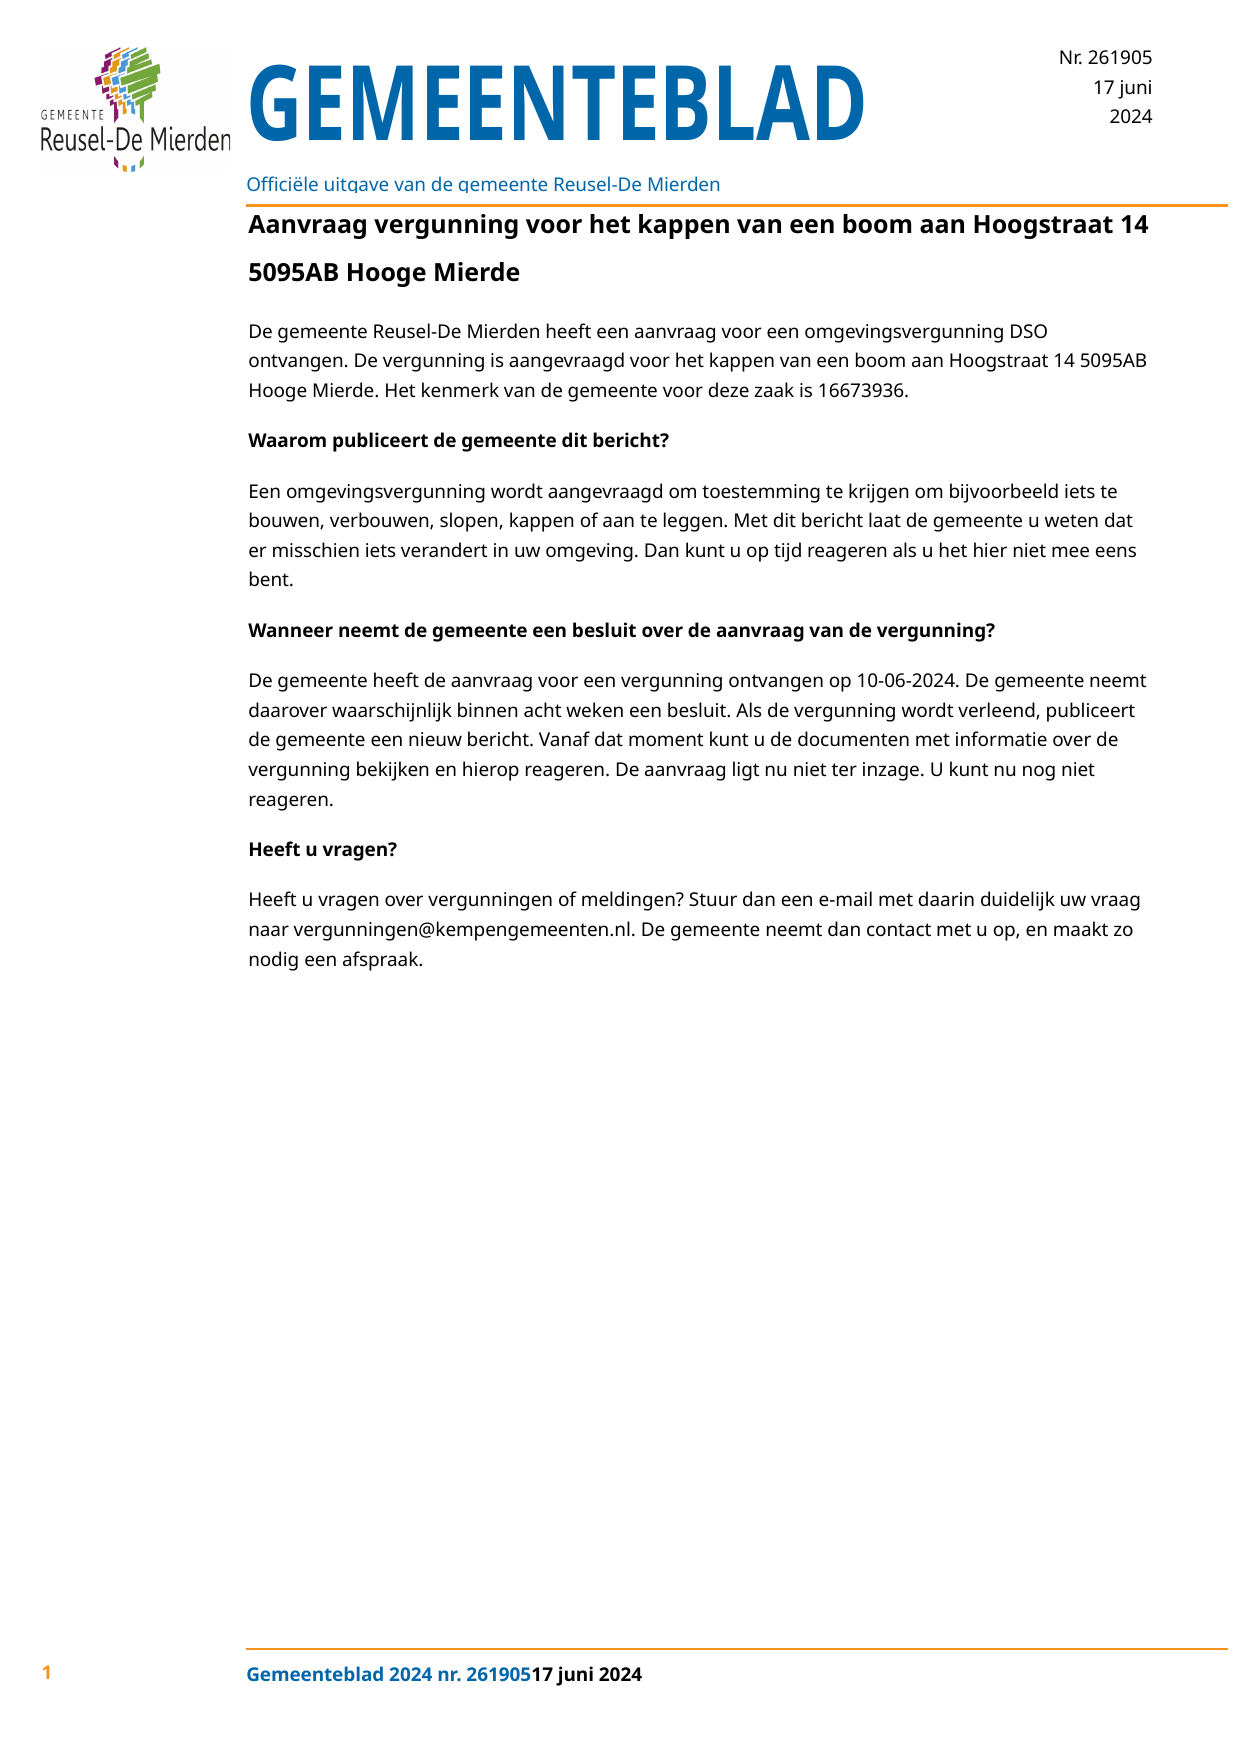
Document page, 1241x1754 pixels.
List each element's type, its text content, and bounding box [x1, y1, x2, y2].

text Een omgevingsvergunning wordt aangevraagd om toestemming te krijgen om bijvoorbeeld iets te bouwen, verbouwen, slopen, kappen of aan te leggen. Met dit bericht laat de gemeente u weten dat er misschien iets verandert in uw omgeving. Dan kunt u op tijd reageren als u het hier niet mee eens bent. [248, 478, 1152, 592]
text De gemeente Reusel-De Mierden heeft een aanvraag voor een omgevingsvergunning DSO ontvangen. De vergunning is aangevraagd voor het kappen van een boom aan Hoogstraat 14 5095AB Hooge Mierde. Het kenmerk van de gemeente voor deze zaak is 16673936. [248, 318, 1152, 403]
picture [41, 47, 231, 172]
text De gemeente heeft de aanvraag voor een vergunning ontvangen op 10-06-2024. De gemeente neemt daarover waarschijnlijk binnen acht weken een besluit. Als de vergunning wordt verleend, publiceert de gemeente een nieuw bericht. Vanaf dat moment kunt u de documenten met informatie over de vergunning bekijken en hierop reageren. De aanvraag ligt nu niet ter inzage. U kunt nu nog niet reageren. [248, 667, 1152, 812]
text Heeft u vragen over vergunningen of meldingen? Stuur dan een e-mail met daarin duidelijk uw vraag naar vergunningen@kempengemeenten.nl. De gemeente neemt dan contact met u op, en maakt zo nodig een afspraak. [248, 887, 1152, 972]
text Wanneer neemt de gemeente een besluit over de aanvraag van de vergunning? [248, 617, 1152, 643]
text Aanvraag vergunning voor het kappen van een boom aan Hoogstraat 14 5095AB Hooge Mierde [248, 207, 1152, 288]
text Waarom publiceert de gemeente dit bericht? [248, 427, 1152, 453]
text Heeft u vragen? [248, 836, 1152, 862]
